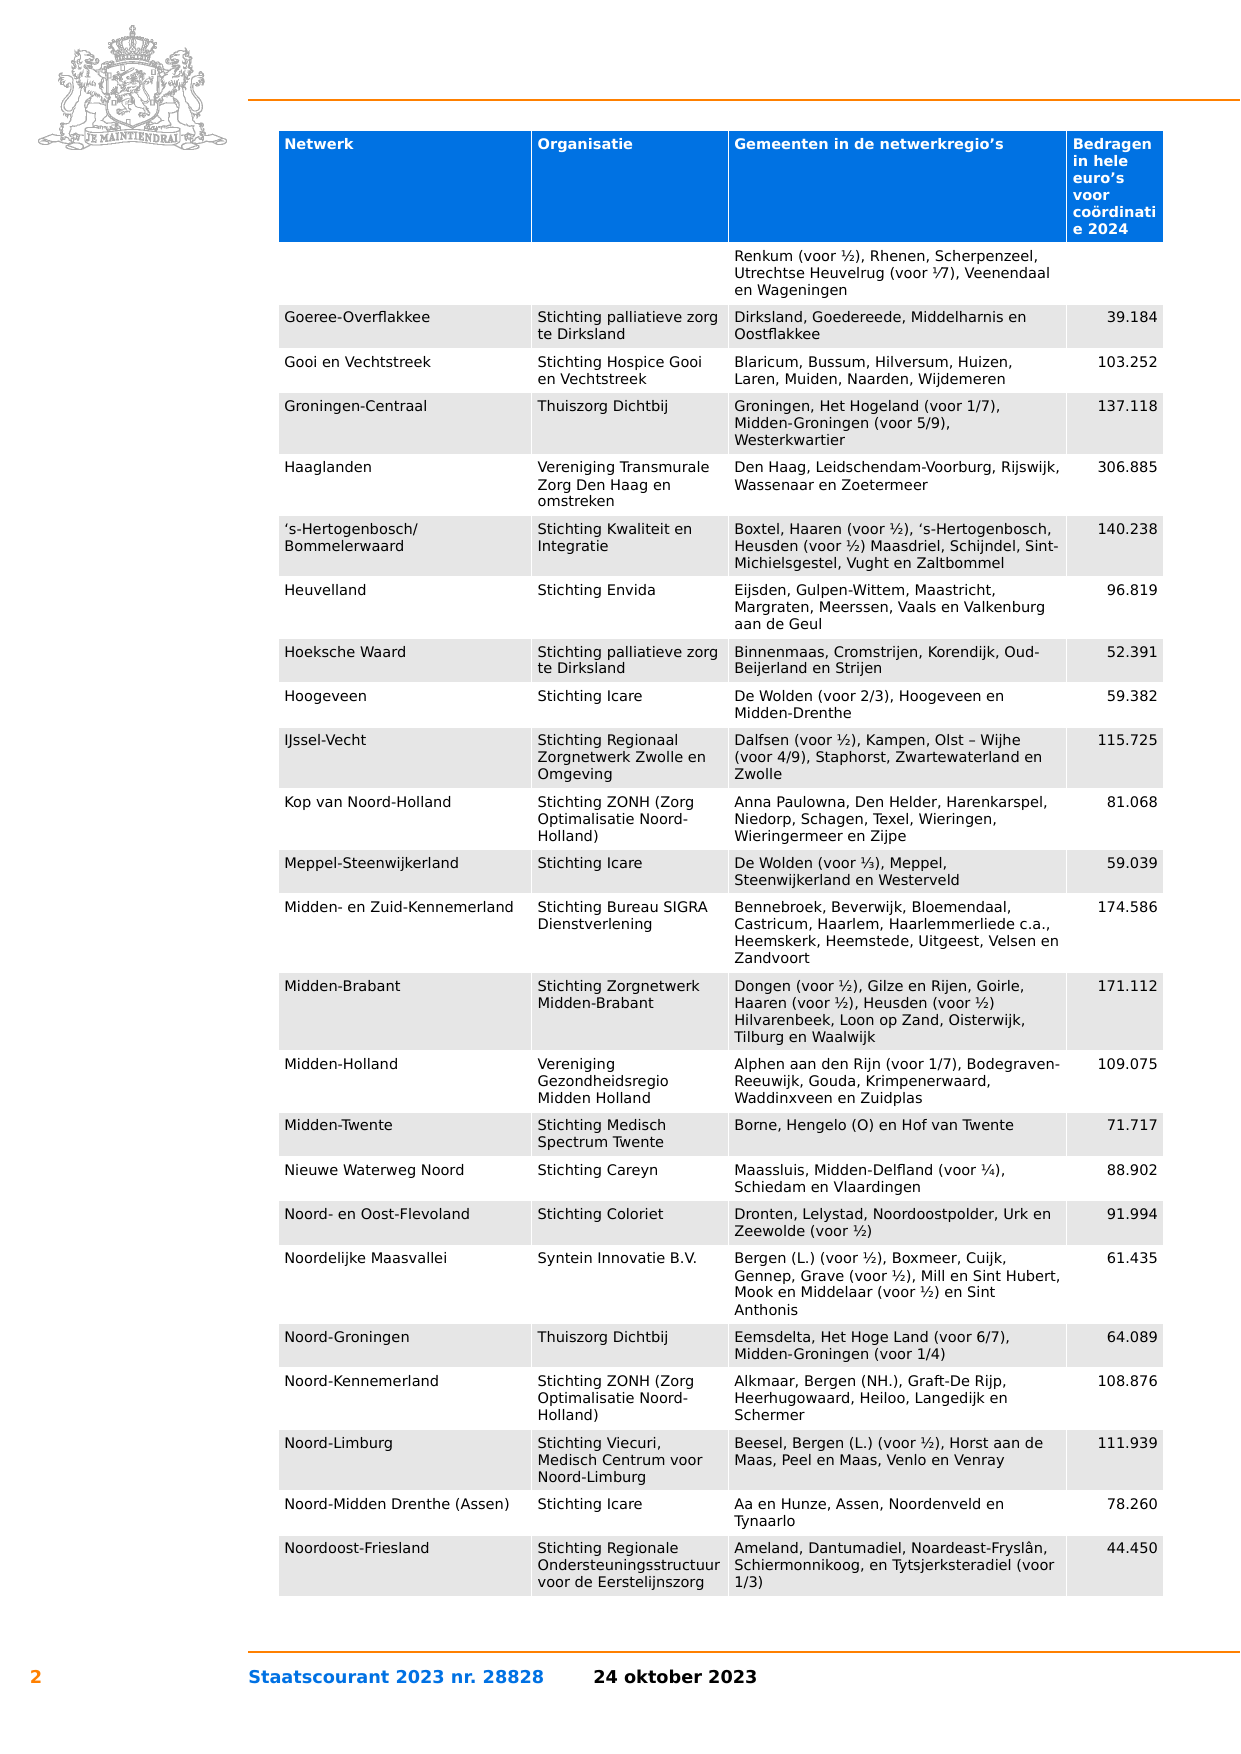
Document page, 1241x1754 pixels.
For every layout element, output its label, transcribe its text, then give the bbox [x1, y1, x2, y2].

table_cell Stichting palliatieve zorg te Dirksland [532, 639, 728, 682]
table_cell Thuiszorg Dichtbij [532, 393, 728, 454]
table_cell Stichting Bureau SIGRA Dienstverlening [532, 895, 728, 972]
table_cell Nieuwe Waterweg Noord [279, 1157, 531, 1200]
table_cell 78.260 [1067, 1491, 1163, 1534]
table_cell Thuiszorg Dichtbij [532, 1324, 728, 1367]
table_cell 91.994 [1067, 1201, 1163, 1245]
table_cell [532, 243, 728, 303]
table_cell Stichting Envida [532, 578, 728, 638]
table_cell Stichting ZONH (Zorg Optimalisatie Noord-Holland) [532, 1369, 728, 1429]
table_cell Dronten, Lelystad, Noordoostpolder, Urk en Zeewolde (voor ½) [729, 1201, 1066, 1245]
table_cell Borne, Hengelo (O) en Hof van Twente [729, 1113, 1066, 1156]
table_cell Hoeksche Waard [279, 639, 531, 682]
table_cell Noord-Limburg [279, 1430, 531, 1490]
table_cell Meppel-Steenwijkerland [279, 850, 531, 893]
table_cell Noord- en Oost-Flevoland [279, 1201, 531, 1245]
table_cell 108.876 [1067, 1369, 1163, 1429]
table_cell 96.819 [1067, 578, 1163, 638]
table_cell Blaricum, Bussum, Hilversum, Huizen, Laren, Muiden, Naarden, Wijdemeren [729, 349, 1066, 392]
table_cell 306.885 [1067, 455, 1163, 515]
table_cell Noord-Kennemerland [279, 1369, 531, 1429]
table_cell 61.435 [1067, 1246, 1163, 1323]
table_cell Noord-Midden Drenthe (Assen) [279, 1491, 531, 1534]
table_cell Stichting Regionaal Zorgnetwerk Zwolle en Omgeving [532, 728, 728, 788]
table_cell Midden-Holland [279, 1051, 531, 1112]
table_cell Kop van Noord-Holland [279, 789, 531, 849]
table_header Organisatie [532, 131, 728, 242]
table_cell 103.252 [1067, 349, 1163, 392]
table_cell [279, 243, 531, 303]
table_cell Noord-Groningen [279, 1324, 531, 1367]
table_cell Stichting ZONH (Zorg Optimalisatie Noord-Holland) [532, 789, 728, 849]
table_cell 44.450 [1067, 1536, 1163, 1596]
table_cell Maassluis, Midden-Delfland (voor ¼), Schiedam en Vlaardingen [729, 1157, 1066, 1200]
table_cell 39.184 [1067, 305, 1163, 348]
table_cell Bennebroek, Beverwijk, Bloemendaal, Castricum, Haarlem, Haarlemmerliede c.a., Heemskerk, Heemstede, Uitgeest, Velsen en Zandvoort [729, 895, 1066, 972]
table_cell Stichting palliatieve zorg te Dirksland [532, 305, 728, 348]
table_cell 59.039 [1067, 850, 1163, 893]
table_cell Midden-Brabant [279, 973, 531, 1050]
table_cell 111.939 [1067, 1430, 1163, 1490]
table_cell Stichting Regionale Ondersteuningsstructuur voor de Eerstelijnszorg [532, 1536, 728, 1596]
table_cell 174.586 [1067, 895, 1163, 972]
table_cell Vereniging Transmurale Zorg Den Haag en omstreken [532, 455, 728, 515]
table_cell 109.075 [1067, 1051, 1163, 1112]
table_cell Bergen (L.) (voor ½), Boxmeer, Cuijk, Gennep, Grave (voor ½), Mill en Sint Hubert, Mook en Middelaar (voor ½) en Sint Anthonis [729, 1246, 1066, 1323]
picture [38, 25, 227, 150]
table_cell IJssel-Vecht [279, 728, 531, 788]
table_cell Stichting Coloriet [532, 1201, 728, 1245]
table_header Bedragen in hele euro’s voor coördinatie 2024 [1067, 131, 1163, 242]
table_cell Stichting Kwaliteit en Integratie [532, 516, 728, 576]
table_cell 137.118 [1067, 393, 1163, 454]
table_cell Den Haag, Leidschendam-Voorburg, Rijswijk, Wassenaar en Zoetermeer [729, 455, 1066, 515]
table_cell Vereniging Gezondheidsregio Midden Holland [532, 1051, 728, 1112]
table_cell Gooi en Vechtstreek [279, 349, 531, 392]
table_cell Heuvelland [279, 578, 531, 638]
table_cell Beesel, Bergen (L.) (voor ½), Horst aan de Maas, Peel en Maas, Venlo en Venray [729, 1430, 1066, 1490]
table_cell 52.391 [1067, 639, 1163, 682]
table_cell Midden- en Zuid-Kennemerland [279, 895, 531, 972]
table_cell Ameland, Dantumadiel, Noardeast-Fryslân, Schiermonnikoog, en Tytsjerksteradiel (voor 1/3) [729, 1536, 1066, 1596]
table_cell ‘s-Hertogenbosch/Bommelerwaard [279, 516, 531, 576]
table_cell Dongen (voor ½), Gilze en Rijen, Goirle, Haaren (voor ½), Heusden (voor ½) Hilvarenbeek, Loon op Zand, Oisterwijk, Tilburg en Waalwijk [729, 973, 1066, 1050]
table_cell Midden-Twente [279, 1113, 531, 1156]
table_cell Stichting Icare [532, 850, 728, 893]
table_cell Alkmaar, Bergen (NH.), Graft-De Rijp, Heerhugowaard, Heiloo, Langedijk en Schermer [729, 1369, 1066, 1429]
table_cell Eemsdelta, Het Hoge Land (voor 6/7), Midden-Groningen (voor 1/4) [729, 1324, 1066, 1367]
table_cell Stichting Medisch Spectrum Twente [532, 1113, 728, 1156]
table_cell 140.238 [1067, 516, 1163, 576]
table_cell Stichting Icare [532, 683, 728, 726]
table_cell Dalfsen (voor ½), Kampen, Olst – Wijhe (voor 4/9), Staphorst, Zwartewaterland en Zwolle [729, 728, 1066, 788]
table_cell Boxtel, Haaren (voor ½), ‘s-Hertogenbosch, Heusden (voor ½) Maasdriel, Schijndel, Sint-Michielsgestel, Vught en Zaltbommel [729, 516, 1066, 576]
table_header Gemeenten in de netwerkregio’s [729, 131, 1066, 242]
table_cell Noordelijke Maasvallei [279, 1246, 531, 1323]
table_cell Eijsden, Gulpen-Wittem, Maastricht, Margraten, Meerssen, Vaals en Valkenburg aan de Geul [729, 578, 1066, 638]
table_cell 64.089 [1067, 1324, 1163, 1367]
table_header Netwerk [279, 131, 531, 242]
table_cell Syntein Innovatie B.V. [532, 1246, 728, 1323]
table_cell Goeree-Overflakkee [279, 305, 531, 348]
table_cell Anna Paulowna, Den Helder, Harenkarspel, Niedorp, Schagen, Texel, Wieringen, Wieringermeer en Zijpe [729, 789, 1066, 849]
table_cell De Wolden (voor 2/3), Hoogeveen en Midden-Drenthe [729, 683, 1066, 726]
table_cell Stichting Hospice Gooi en Vechtstreek [532, 349, 728, 392]
table_cell 59.382 [1067, 683, 1163, 726]
table_cell Dirksland, Goedereede, Middelharnis en Oostflakkee [729, 305, 1066, 348]
table_cell Stichting Zorgnetwerk Midden-Brabant [532, 973, 728, 1050]
table_cell 171.112 [1067, 973, 1163, 1050]
table_cell 81.068 [1067, 789, 1163, 849]
table_cell Stichting Careyn [532, 1157, 728, 1200]
table_cell Groningen, Het Hogeland (voor 1/7), Midden-Groningen (voor 5/9), Westerkwartier [729, 393, 1066, 454]
table_cell 115.725 [1067, 728, 1163, 788]
table_cell De Wolden (voor ⅓), Meppel, Steenwijkerland en Westerveld [729, 850, 1066, 893]
table_cell 71.717 [1067, 1113, 1163, 1156]
table_cell Renkum (voor ½), Rhenen, Scherpenzeel, Utrechtse Heuvelrug (voor ⅟7), Veenendaal en Wageningen [729, 243, 1066, 303]
table_cell Groningen-Centraal [279, 393, 531, 454]
table_cell 88.902 [1067, 1157, 1163, 1200]
table_cell Binnenmaas, Cromstrijen, Korendijk, Oud-Beijerland en Strijen [729, 639, 1066, 682]
table_cell Haaglanden [279, 455, 531, 515]
table_cell Stichting Icare [532, 1491, 728, 1534]
table_cell Noordoost-Friesland [279, 1536, 531, 1596]
table_cell Alphen aan den Rijn (voor 1/7), Bodegraven-Reeuwijk, Gouda, Krimpenerwaard, Waddinxveen en Zuidplas [729, 1051, 1066, 1112]
table_cell Stichting Viecuri, Medisch Centrum voor Noord-Limburg [532, 1430, 728, 1490]
table_cell Aa en Hunze, Assen, Noordenveld en Tynaarlo [729, 1491, 1066, 1534]
table_cell Hoogeveen [279, 683, 531, 726]
table_cell [1067, 243, 1163, 303]
